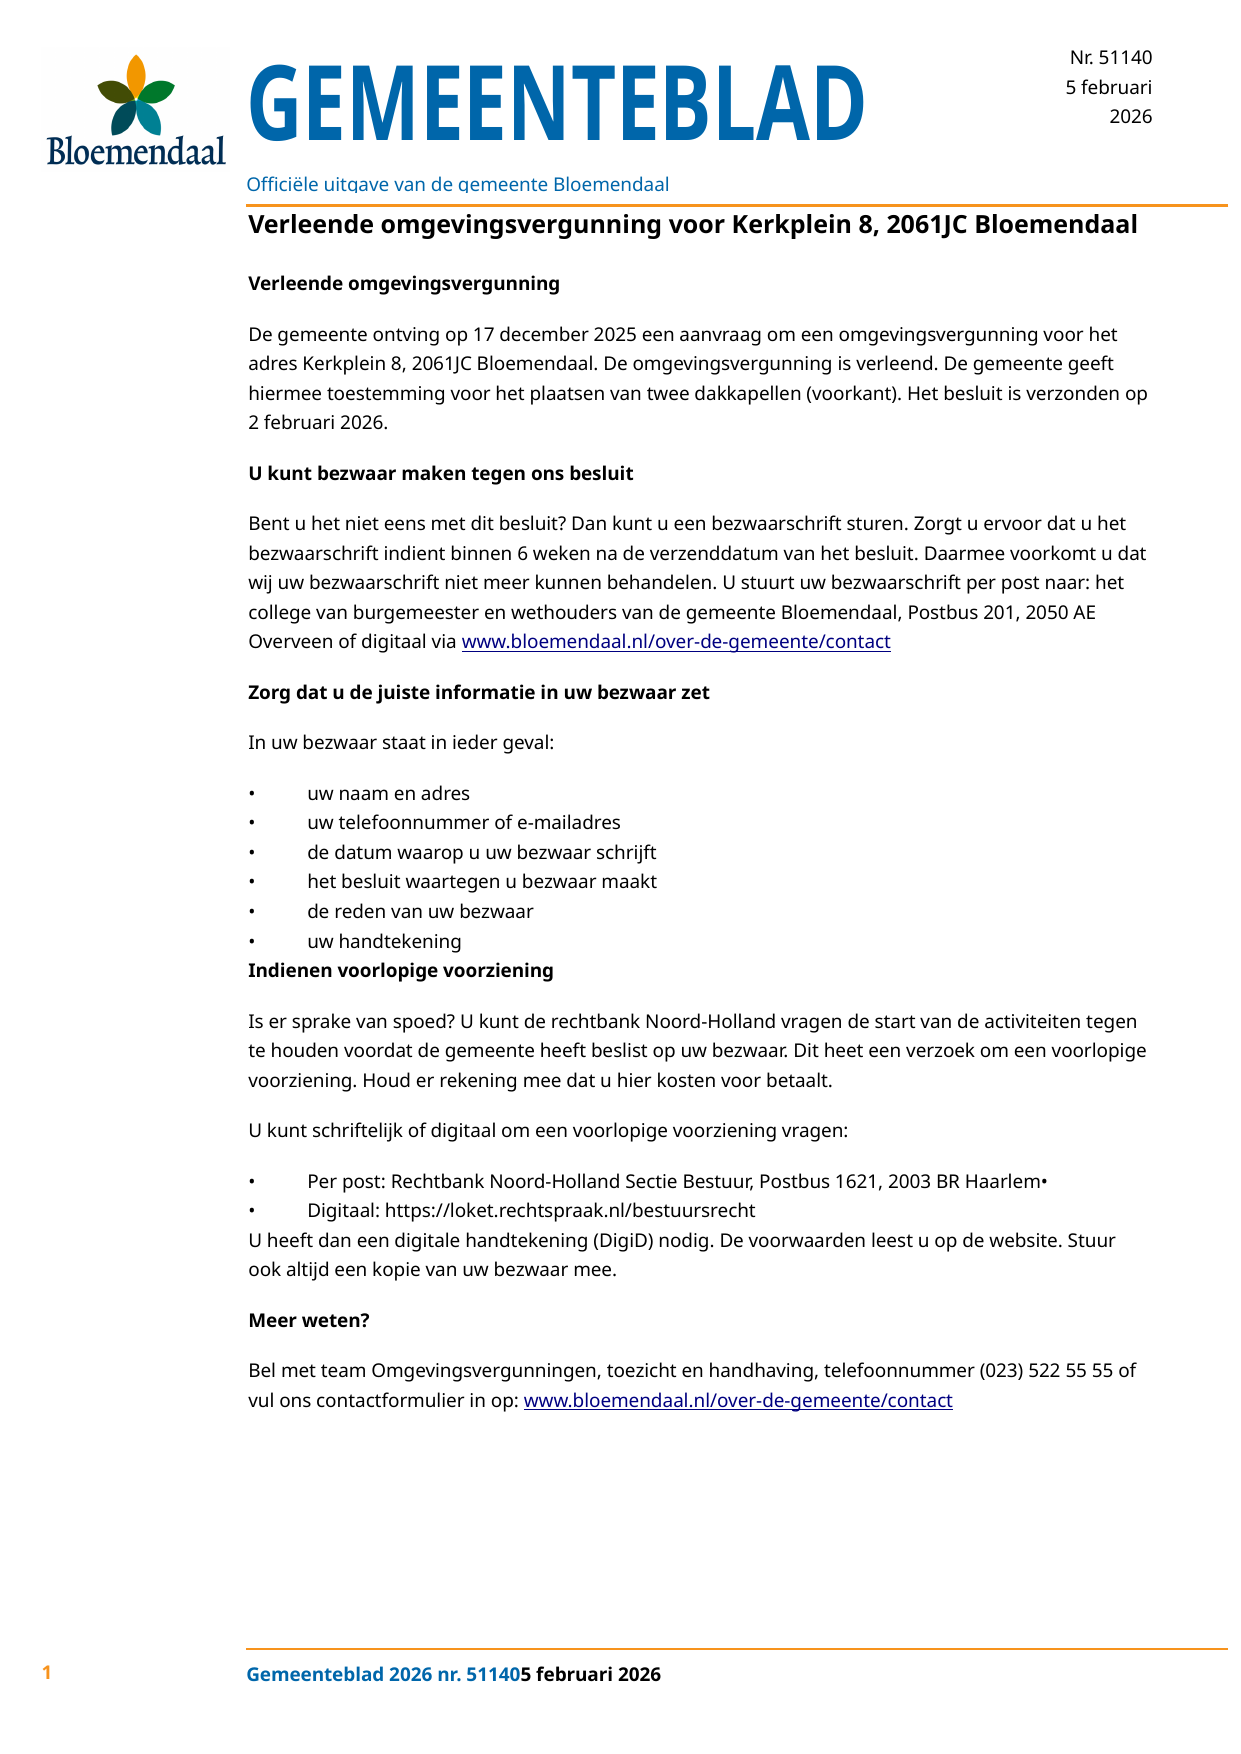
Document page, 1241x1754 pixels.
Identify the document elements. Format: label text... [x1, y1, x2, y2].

picture [41, 47, 231, 172]
text De gemeente ontving op 17 december 2025 een aanvraag om een omgevingsvergunning voor het adres Kerkplein 8, 2061JC Bloemendaal. De omgevingsvergunning is verleend. De gemeente geeft hiermee toestemming voor het plaatsen van twee dakkapellen (voorkant). Het besluit is verzonden op 2 februari 2026. [248, 321, 1152, 435]
text Bent u het niet eens met dit besluit? Dan kunt u een bezwaarschrift sturen. Zorgt u ervoor dat u het bezwaarschrift indient binnen 6 weken na de verzenddatum van het besluit. Daarmee voorkomt u dat wij uw bezwaarschrift niet meer kunnen behandelen. U stuurt uw bezwaarschrift per post naar: het college van burgemeester en wethouders van de gemeente Bloemendaal, Postbus 201, 2050 AE Overveen of digitaal via www.bloemendaal.nl/over-de-gemeente/contact [248, 510, 1152, 654]
text In uw bezwaar staat in ieder geval: [248, 729, 1152, 755]
text Bel met team Omgevingsvergunningen, toezicht en handhaving, telefoonnummer (023) 522 55 55 of vul ons contactformulier in op: www.bloemendaal.nl/over-de-gemeente/contact [248, 1357, 1152, 1413]
text Verleende omgevingsvergunning [248, 270, 1152, 296]
list de datum waarop u uw bezwaar schrijft [248, 839, 1152, 865]
list uw handtekening [248, 928, 1152, 953]
text Meer weten? [248, 1307, 1152, 1333]
text U kunt bezwaar maken tegen ons besluit [248, 460, 1152, 486]
list de reden van uw bezwaar [248, 898, 1152, 924]
text Zorg dat u de juiste informatie in uw bezwaar zet [248, 679, 1152, 705]
text Indienen voorlopige voorziening [248, 957, 1152, 983]
text Is er sprake van spoed? U kunt de rechtbank Noord-Holland vragen de start van de activiteiten tegen te houden voordat de gemeente heeft beslist op uw bezwaar. Dit heet een verzoek om een voorlopige voorziening. Houd er rekening mee dat u hier kosten voor betaalt. [248, 1008, 1152, 1093]
list uw telefoonnummer of e-mailadres [248, 809, 1152, 835]
text U kunt schriftelijk of digitaal om een voorlopige voorziening vragen: [248, 1117, 1152, 1143]
list het besluit waartegen u bezwaar maakt [248, 869, 1152, 894]
list uw naam en adres [248, 780, 1152, 806]
list Per post: Rechtbank Noord-Holland Sectie Bestuur, Postbus 1621, 2003 BR Haarlem• [248, 1168, 1152, 1193]
text Verleende omgevingsvergunning voor Kerkplein 8, 2061JC Bloemendaal [248, 207, 1152, 241]
list Digitaal: https://loket.rechtspraak.nl/bestuursrecht [248, 1197, 1152, 1223]
text U heeft dan een digitale handtekening (DigiD) nodig. De voorwaarden leest u op de website. Stuur ook altijd een kopie van uw bezwaar mee. [248, 1227, 1152, 1282]
